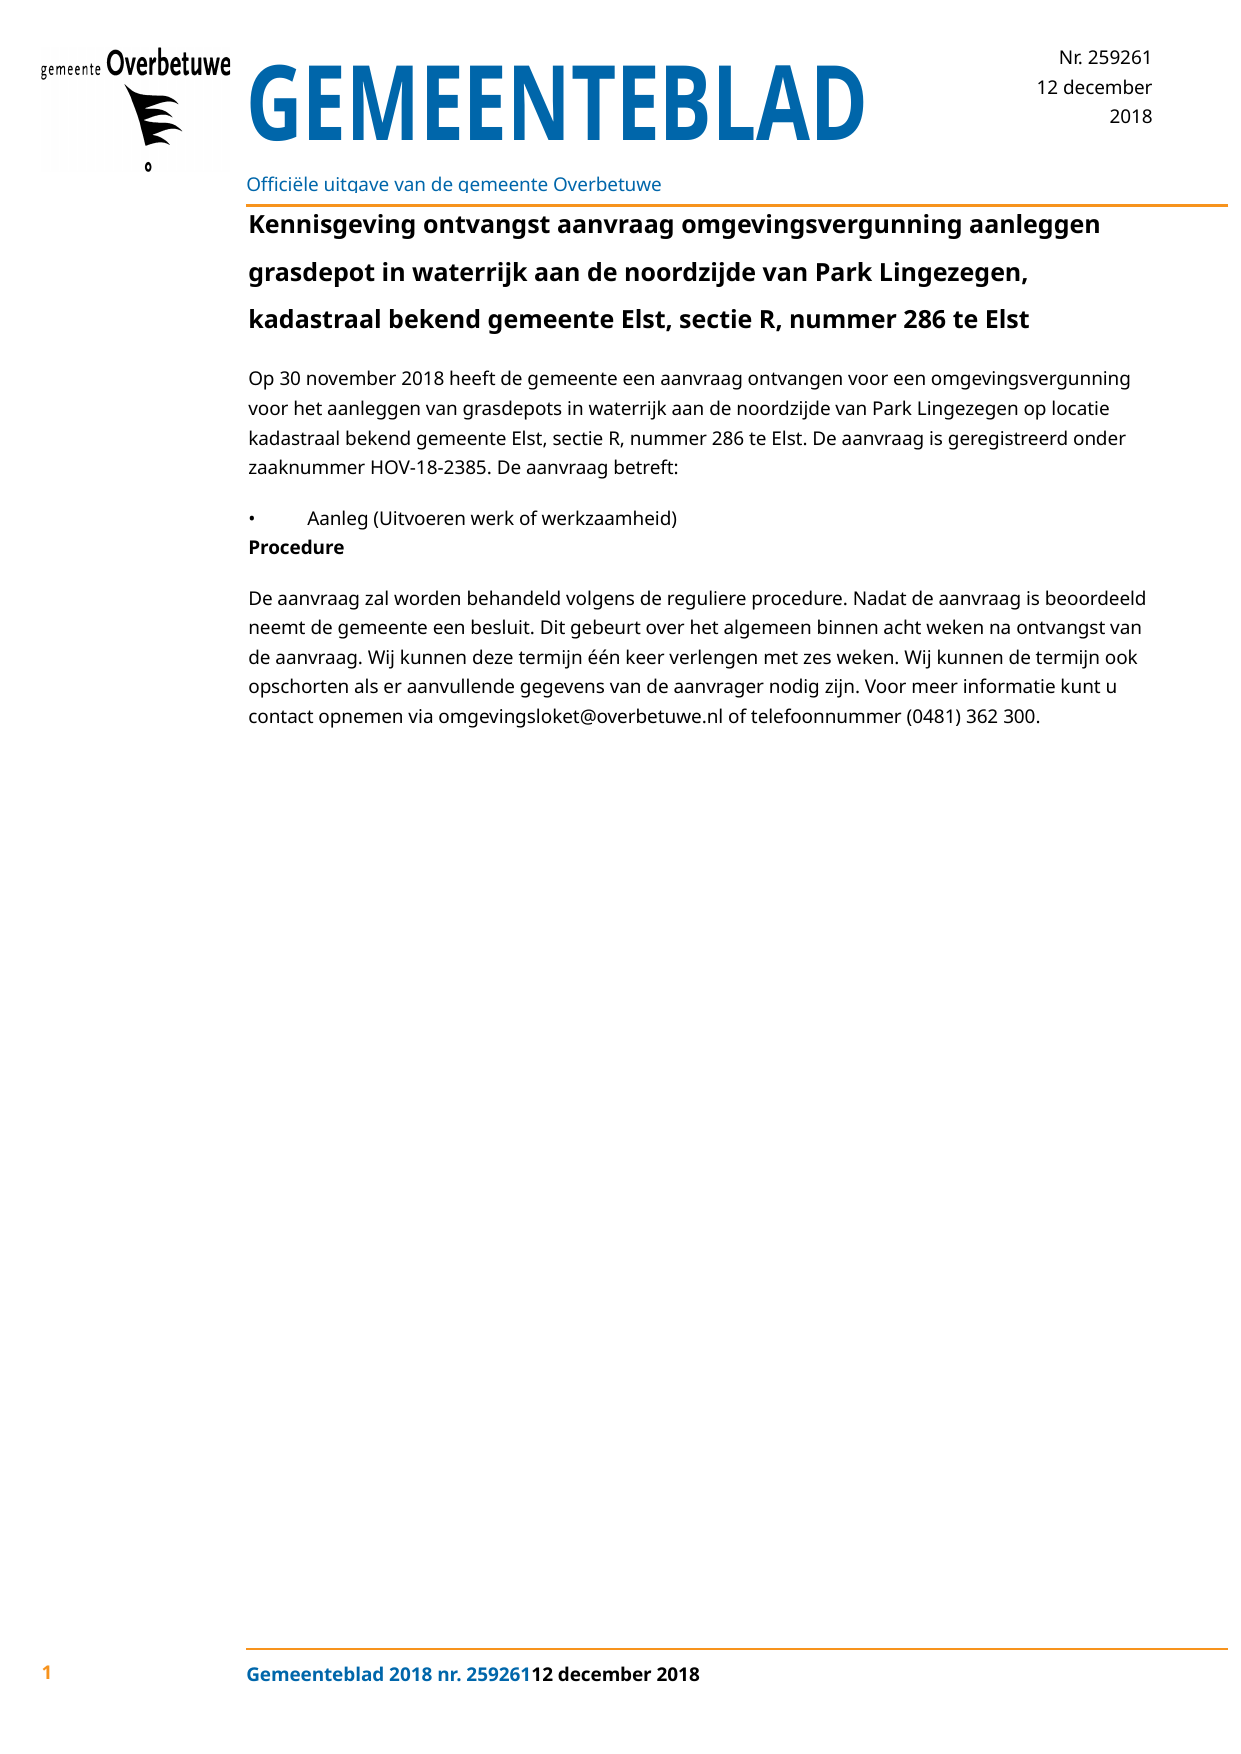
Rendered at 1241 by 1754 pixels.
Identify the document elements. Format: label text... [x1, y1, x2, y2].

text Op 30 november 2018 heeft de gemeente een aanvraag ontvangen voor een omgevingsvergunning voor het aanleggen van grasdepots in waterrijk aan de noordzijde van Park Lingezegen op locatie kadastraal bekend gemeente Elst, sectie R, nummer 286 te Elst. De aanvraag is geregistreerd onder zaaknummer HOV-18-2385. De aanvraag betreft: [248, 366, 1152, 480]
text De aanvraag zal worden behandeld volgens de reguliere procedure. Nadat de aanvraag is beoordeeld neemt de gemeente een besluit. Dit gebeurt over het algemeen binnen acht weken na ontvangst van de aanvraag. Wij kunnen deze termijn één keer verlengen met zes weken. Wij kunnen de termijn ook opschorten als er aanvullende gegevens van de aanvrager nodig zijn. Voor meer informatie kunt u contact opnemen via omgevingsloket@overbetuwe.nl of telefoonnummer (0481) 362 300. [248, 585, 1152, 729]
text Procedure [248, 534, 1152, 560]
list Aanleg (Uitvoeren werk of werkzaamheid) [248, 505, 1152, 530]
picture [41, 47, 231, 172]
text Kennisgeving ontvangst aanvraag omgevingsvergunning aanleggen grasdepot in waterrijk aan de noordzijde van Park Lingezegen, kadastraal bekend gemeente Elst, sectie R, nummer 286 te Elst [248, 207, 1152, 336]
